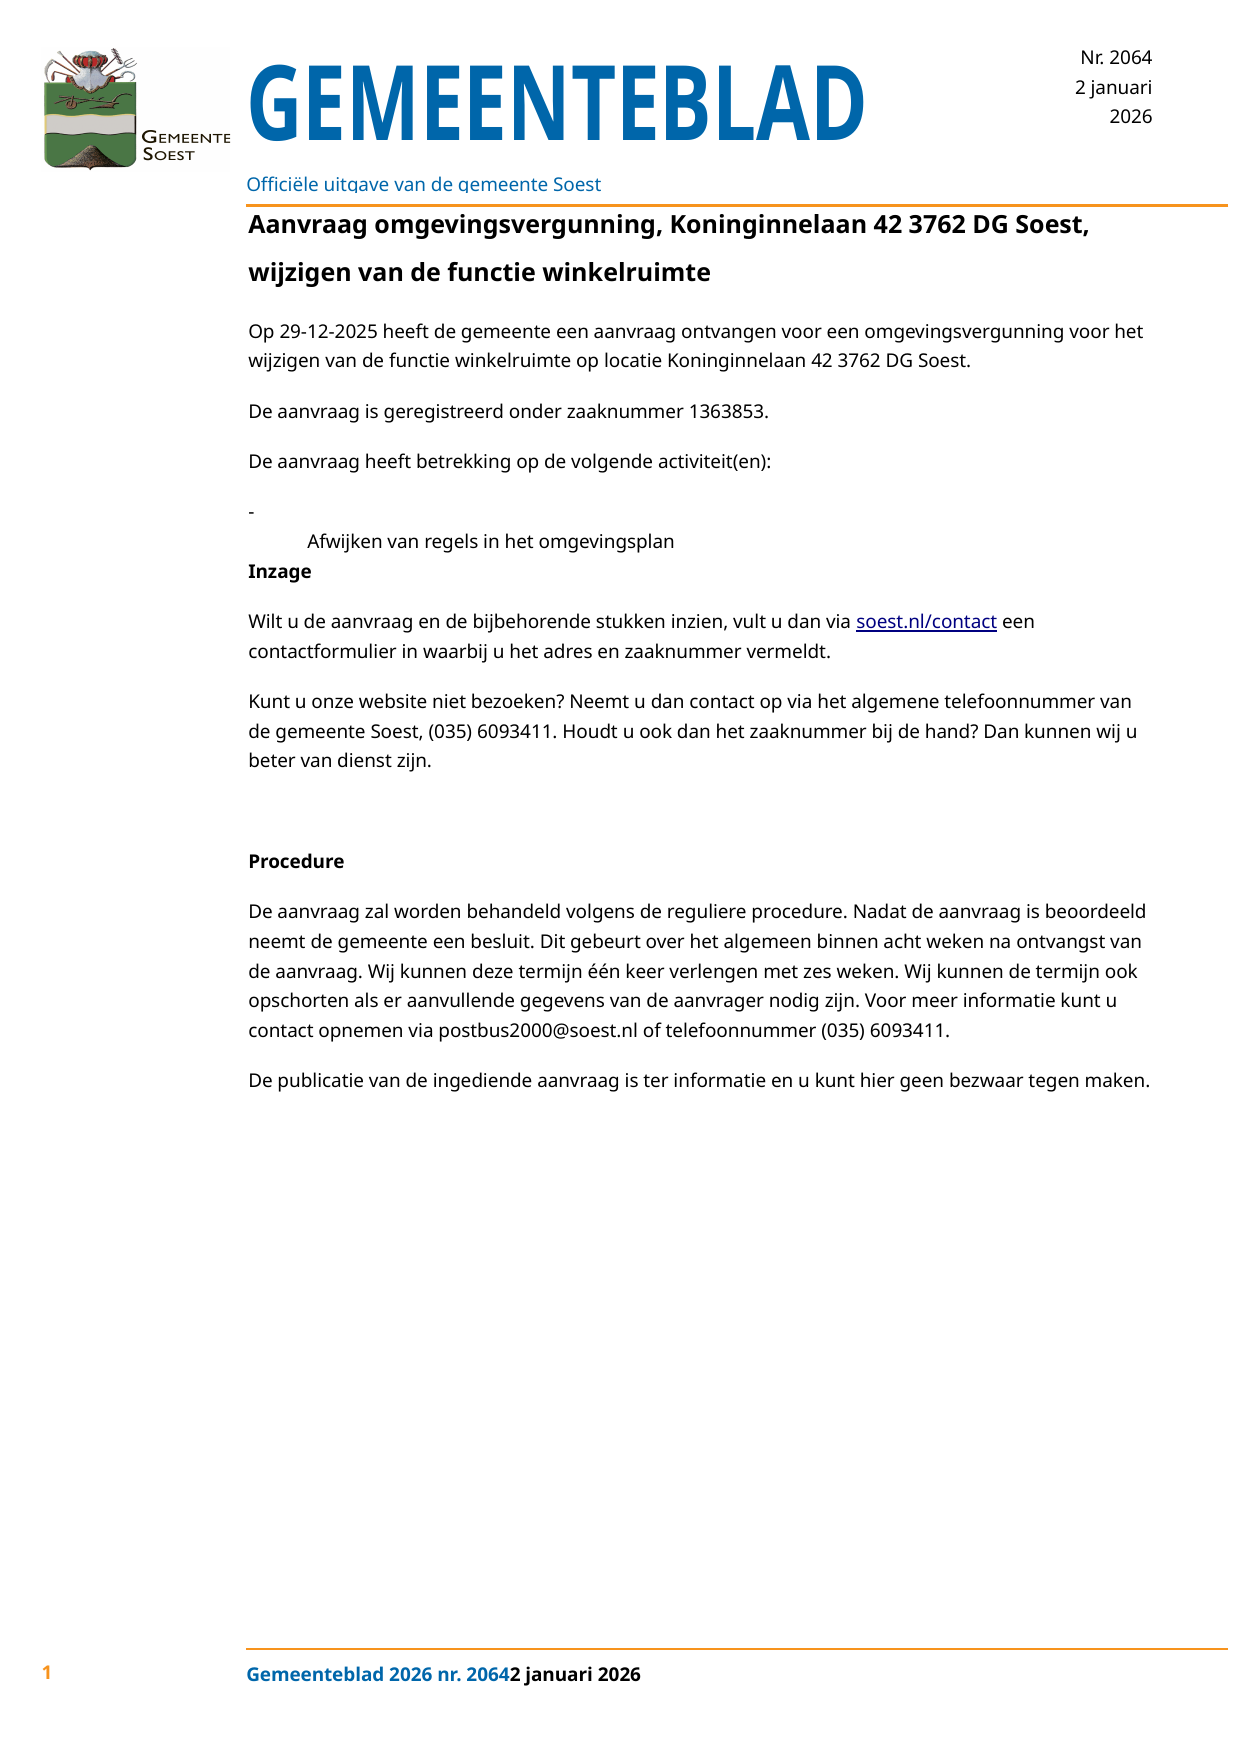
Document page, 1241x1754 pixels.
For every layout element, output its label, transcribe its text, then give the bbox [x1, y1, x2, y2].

text Wilt u de aanvraag en de bijbehorende stukken inzien, vult u dan via soest.nl/contact een contactformulier in waarbij u het adres en zaaknummer vermeldt. [248, 608, 1152, 664]
text Inzage [248, 558, 1152, 584]
text De publicatie van de ingediende aanvraag is ter informatie en u kunt hier geen bezwaar tegen maken. [248, 1067, 1152, 1093]
text De aanvraag is geregistreerd onder zaaknummer 1363853. [248, 398, 1152, 424]
text Procedure [248, 848, 1152, 874]
text De aanvraag zal worden behandeld volgens de reguliere procedure. Nadat de aanvraag is beoordeeld neemt de gemeente een besluit. Dit gebeurt over het algemeen binnen acht weken na ontvangst van de aanvraag. Wij kunnen deze termijn één keer verlengen met zes weken. Wij kunnen de termijn ook opschorten als er aanvullende gegevens van de aanvrager nodig zijn. Voor meer informatie kunt u contact opnemen via postbus2000@soest.nl of telefoonnummer (035) 6093411. [248, 899, 1152, 1043]
text Kunt u onze website niet bezoeken? Neemt u dan contact op via het algemene telefoonnummer van de gemeente Soest, (035) 6093411. Houdt u ook dan het zaaknummer bij de hand? Dan kunnen wij u beter van dienst zijn. [248, 688, 1152, 773]
text De aanvraag heeft betrekking op de volgende activiteit(en): [248, 448, 1152, 474]
list Afwijken van regels in het omgevingsplan [248, 528, 1152, 554]
text Aanvraag omgevingsvergunning, Koninginnelaan 42 3762 DG Soest, wijzigen van de functie winkelruimte [248, 207, 1152, 288]
picture [41, 47, 231, 172]
text Op 29-12-2025 heeft de gemeente een aanvraag ontvangen voor een omgevingsvergunning voor het wijzigen van de functie winkelruimte op locatie Koninginnelaan 42 3762 DG Soest. [248, 318, 1152, 373]
